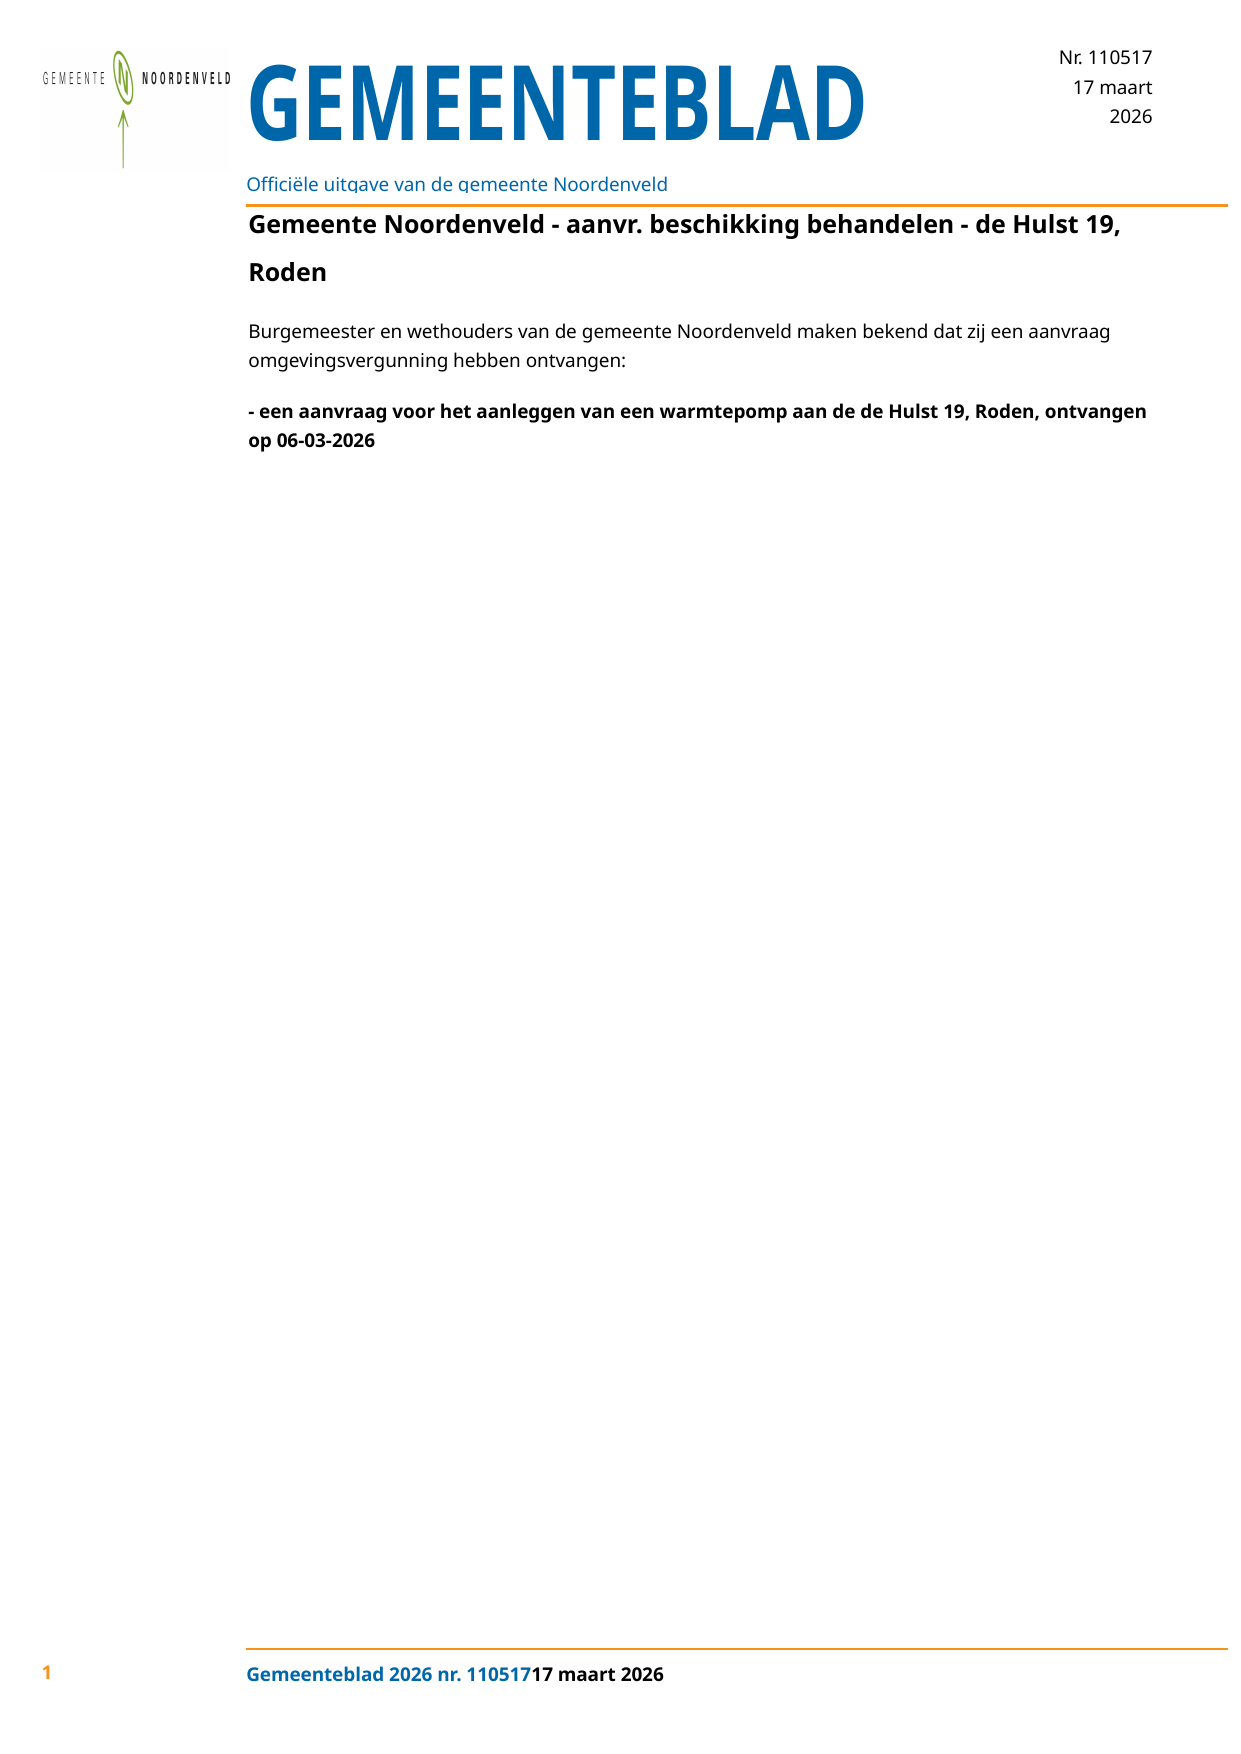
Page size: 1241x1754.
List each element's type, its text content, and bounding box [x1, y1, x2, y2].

text Burgemeester en wethouders van de gemeente Noordenveld maken bekend dat zij een aanvraag omgevingsvergunning hebben ontvangen: [248, 318, 1152, 373]
text - een aanvraag voor het aanleggen van een warmtepomp aan de de Hulst 19, Roden, ontvangen op 06-03-2026 [248, 398, 1152, 453]
picture [41, 47, 231, 172]
text Gemeente Noordenveld - aanvr. beschikking behandelen - de Hulst 19, Roden [248, 207, 1152, 288]
